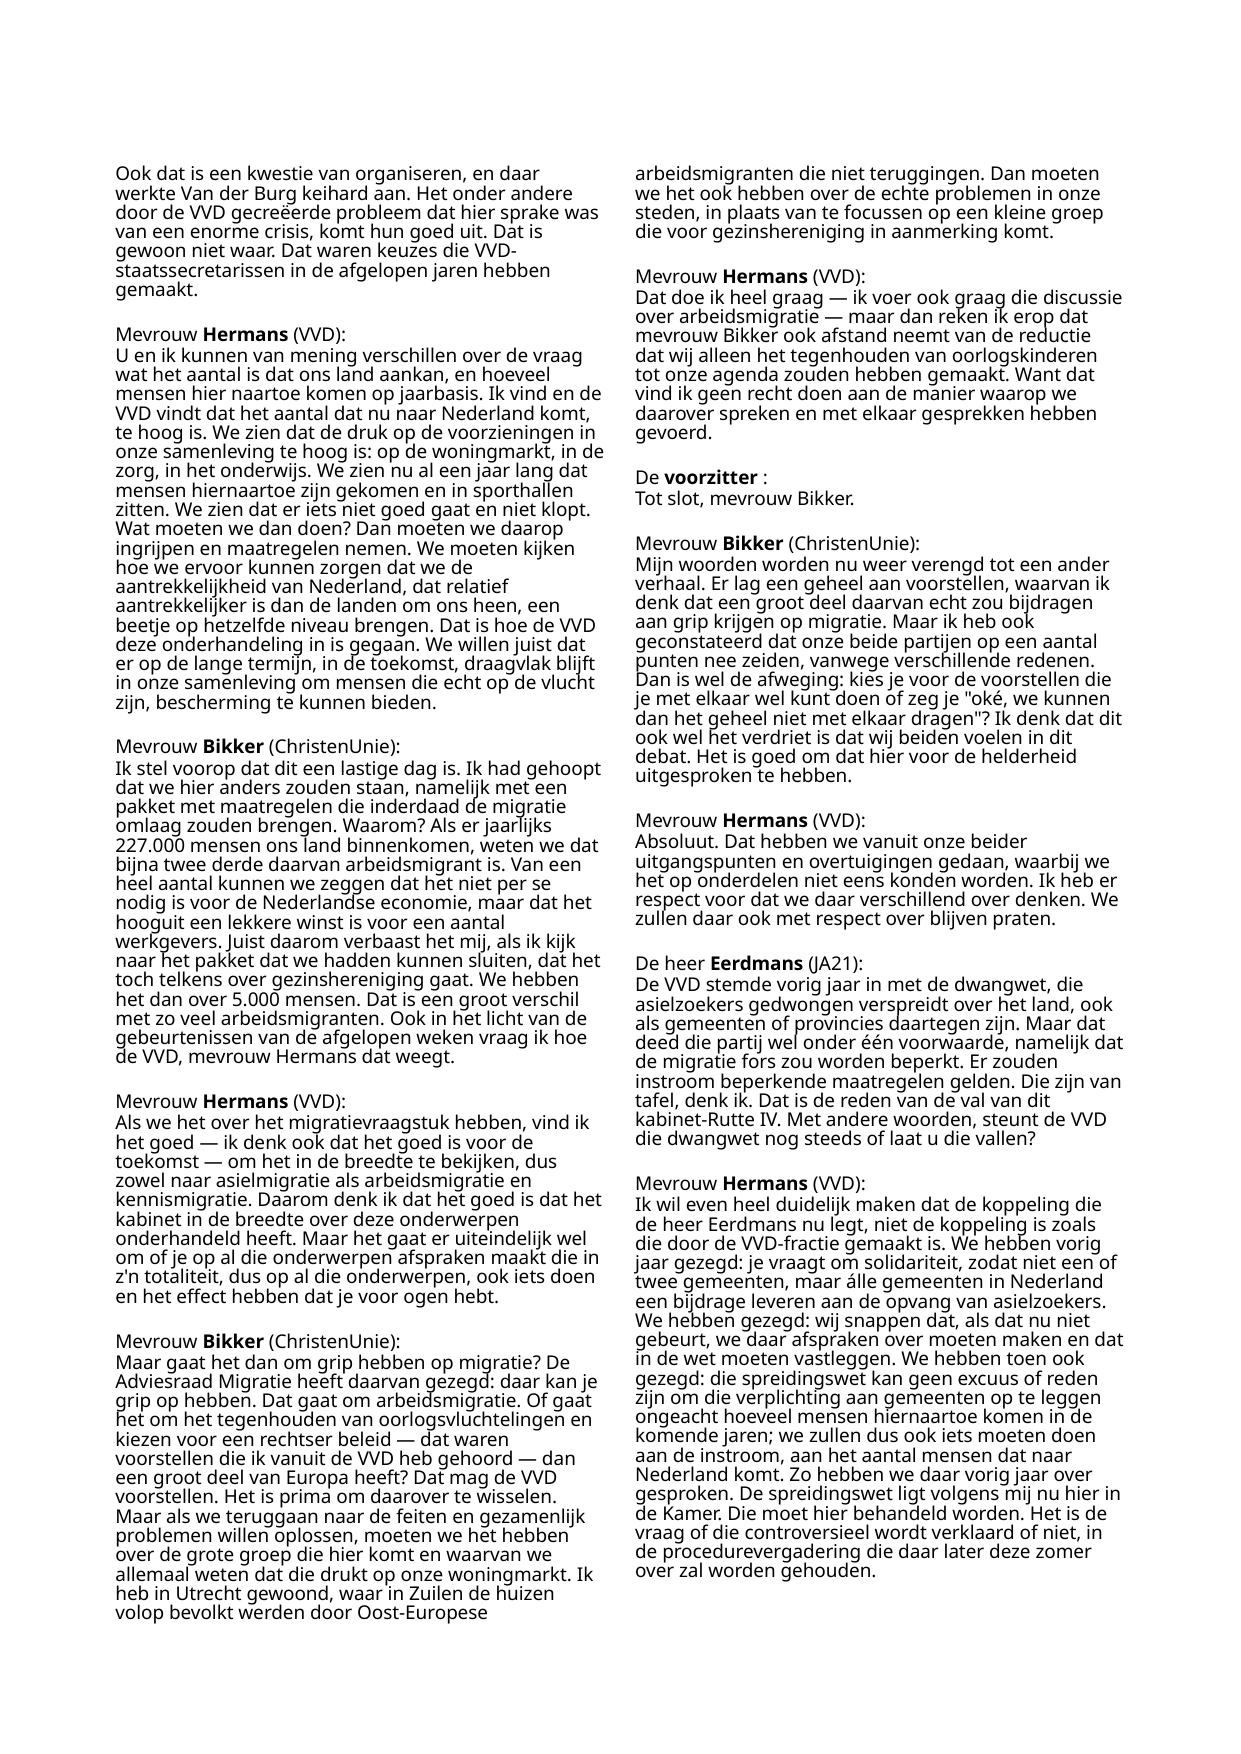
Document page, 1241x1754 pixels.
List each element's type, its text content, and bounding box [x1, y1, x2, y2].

text Ik wil even heel duidelijk maken dat de koppeling die de heer Eerdmans nu legt, niet de koppeling is zoals die door de VVD-fractie gemaakt is. We hebben vorig jaar gezegd: je vraagt om solidariteit, zodat niet een of twee gemeenten, maar álle gemeenten in Nederland een bijdrage leveren aan de opvang van asielzoekers. We hebben gezegd: wij snappen dat, als dat nu niet gebeurt, we daar afspraken over moeten maken en dat in de wet moeten vastleggen. We hebben toen ook gezegd: die spreidingswet kan geen excuus of reden zijn om die verplichting aan gemeenten op te leggen ongeacht hoeveel mensen hiernaartoe komen in de komende jaren; we zullen dus ook iets moeten doen aan de instroom, aan het aantal mensen dat naar Nederland komt. Zo hebben we daar vorig jaar over gesproken. De spreidingswet ligt volgens mij nu hier in de Kamer. Die moet hier behandeld worden. Het is de vraag of die controversieel wordt verklaard of niet, in de procedurevergadering die daar later deze zomer over zal worden gehouden. [635, 1196, 1125, 1582]
text Absoluut. Dat hebben we vanuit onze beider uitgangspunten en overtuigingen gedaan, waarbij we het op onderdelen niet eens konden worden. Ik heb er respect voor dat we daar verschillend over denken. We zullen daar ook met respect over blijven praten. [635, 833, 1125, 930]
text Mevrouw Bikker (ChristenUnie): [635, 530, 1125, 556]
text Mevrouw Hermans (VVD): [115, 1089, 605, 1114]
text De VVD stemde vorig jaar in met de dwangwet, die asielzoekers gedwongen verspreidt over het land, ook als gemeenten of provincies daartegen zijn. Maar dat deed die partij wel onder één voorwaarde, namelijk dat de migratie fors zou worden beperkt. Er zouden instroom beperkende maatregelen gelden. Die zijn van tafel, denk ik. Dat is de reden van de val van dit kabinet-Rutte IV. Met andere woorden, steunt de VVD die dwangwet nog steeds of laat u die vallen? [635, 976, 1125, 1150]
text U en ik kunnen van mening verschillen over de vraag wat het aantal is dat ons land aankan, en hoeveel mensen hier naartoe komen op jaarbasis. Ik vind en de VVD vindt dat het aantal dat nu naar Nederland komt, te hoog is. We zien dat de druk op de voorzieningen in onze samenleving te hoog is: op de woningmarkt, in de zorg, in het onderwijs. We zien nu al een jaar lang dat mensen hiernaartoe zijn gekomen en in sporthallen zitten. We zien dat er iets niet goed gaat en niet klopt. Wat moeten we dan doen? Dan moeten we daarop ingrijpen en maatregelen nemen. We moeten kijken hoe we ervoor kunnen zorgen dat we de aantrekkelijkheid van Nederland, dat relatief aantrekkelijker is dan de landen om ons heen, een beetje op hetzelfde niveau brengen. Dat is hoe de VVD deze onderhandeling in is gegaan. We willen juist dat er op de lange termijn, in de toekomst, draagvlak blijft in onze samenleving om mensen die echt op de vlucht zijn, bescherming te kunnen bieden. [115, 347, 605, 713]
text Tot slot, mevrouw Bikker. [635, 490, 1125, 509]
text Ook dat is een kwestie van organiseren, en daar werkte Van der Burg keihard aan. Het onder andere door de VVD gecreëerde probleem dat hier sprake was van een enorme crisis, komt hun goed uit. Dat is gewoon niet waar. Dat waren keuzes die VVD-staatssecretarissen in de afgelopen jaren hebben gemaakt. [115, 165, 605, 300]
text Mevrouw Hermans (VVD): [635, 1171, 1125, 1196]
text De voorzitter : [635, 464, 1125, 490]
text Dat doe ik heel graag — ik voer ook graag die discussie over arbeidsmigratie — maar dan reken ik erop dat mevrouw Bikker ook afstand neemt van de reductie dat wij alleen het tegenhouden van oorlogskinderen tot onze agenda zouden hebben gemaakt. Want dat vind ik geen recht doen aan de manier waarop we daarover spreken en met elkaar gesprekken hebben gevoerd. [635, 289, 1125, 443]
text Mevrouw Hermans (VVD): [635, 808, 1125, 833]
text Ik stel voorop dat dit een lastige dag is. Ik had gehoopt dat we hier anders zouden staan, namelijk met een pakket met maatregelen die inderdaad de migratie omlaag zouden brengen. Waarom? Als er jaarlijks 227.000 mensen ons land binnenkomen, weten we dat bijna twee derde daarvan arbeidsmigrant is. Van een heel aantal kunnen we zeggen dat het niet per se nodig is voor de Nederlandse economie, maar dat het hooguit een lekkere winst is voor een aantal werkgevers. Juist daarom verbaast het mij, als ik kijk naar het pakket dat we hadden kunnen sluiten, dat het toch telkens over gezinshereniging gaat. We hebben het dan over 5.000 mensen. Dat is een groot verschil met zo veel arbeidsmigranten. Ook in het licht van de gebeurtenissen van de afgelopen weken vraag ik hoe de VVD, mevrouw Hermans dat weegt. [115, 759, 605, 1068]
text Mevrouw Bikker (ChristenUnie): [115, 1328, 605, 1354]
text Mijn woorden worden nu weer verengd tot een ander verhaal. Er lag een geheel aan voorstellen, waarvan ik denk dat een groot deel daarvan echt zou bijdragen aan grip krijgen op migratie. Maar ik heb ook geconstateerd dat onze beide partijen op een aantal punten nee zeiden, vanwege verschillende redenen. Dan is wel de afweging: kies je voor de voorstellen die je met elkaar wel kunt doen of zeg je "oké, we kunnen dan het geheel niet met elkaar dragen"? Ik denk dat dit ook wel het verdriet is dat wij beiden voelen in dit debat. Het is goed om dat hier voor de helderheid uitgesproken te hebben. [635, 556, 1125, 787]
text Mevrouw Bikker (ChristenUnie): [115, 734, 605, 759]
text Mevrouw Hermans (VVD): [115, 321, 605, 347]
text Als we het over het migratievraagstuk hebben, vind ik het goed — ik denk ook dat het goed is voor de toekomst — om het in de breedte te bekijken, dus zowel naar asielmigratie als arbeidsmigratie en kennismigratie. Daarom denk ik dat het goed is dat het kabinet in de breedte over deze onderwerpen onderhandeld heeft. Maar het gaat er uiteindelijk wel om of je op al die onderwerpen afspraken maakt die in z'n totaliteit, dus op al die onderwerpen, ook iets doen en het effect hebben dat je voor ogen hebt. [115, 1114, 605, 1307]
text Maar gaat het dan om grip hebben op migratie? De Adviesraad Migratie heeft daarvan gezegd: daar kan je grip op hebben. Dat gaat om arbeidsmigratie. Of gaat het om het tegenhouden van oorlogsvluchtelingen en kiezen voor een rechtser beleid — dat waren voorstellen die ik vanuit de VVD heb gehoord — dan een groot deel van Europa heeft? Dat mag de VVD voorstellen. Het is prima om daarover te wisselen. Maar als we teruggaan naar de feiten en gezamenlijk problemen willen oplossen, moeten we het hebben over de grote groep die hier komt en waarvan we allemaal weten dat die drukt op onze woningmarkt. Ik heb in Utrecht gewoond, waar in Zuilen de huizen volop bevolkt werden door Oost-Europese [115, 1354, 605, 1623]
text Mevrouw Hermans (VVD): [635, 263, 1125, 289]
text De heer Eerdmans (JA21): [635, 951, 1125, 976]
text arbeidsmigranten die niet teruggingen. Dan moeten we het ook hebben over de echte problemen in onze steden, in plaats van te focussen op een kleine groep die voor gezinshereniging in aanmerking komt. [635, 165, 1125, 242]
